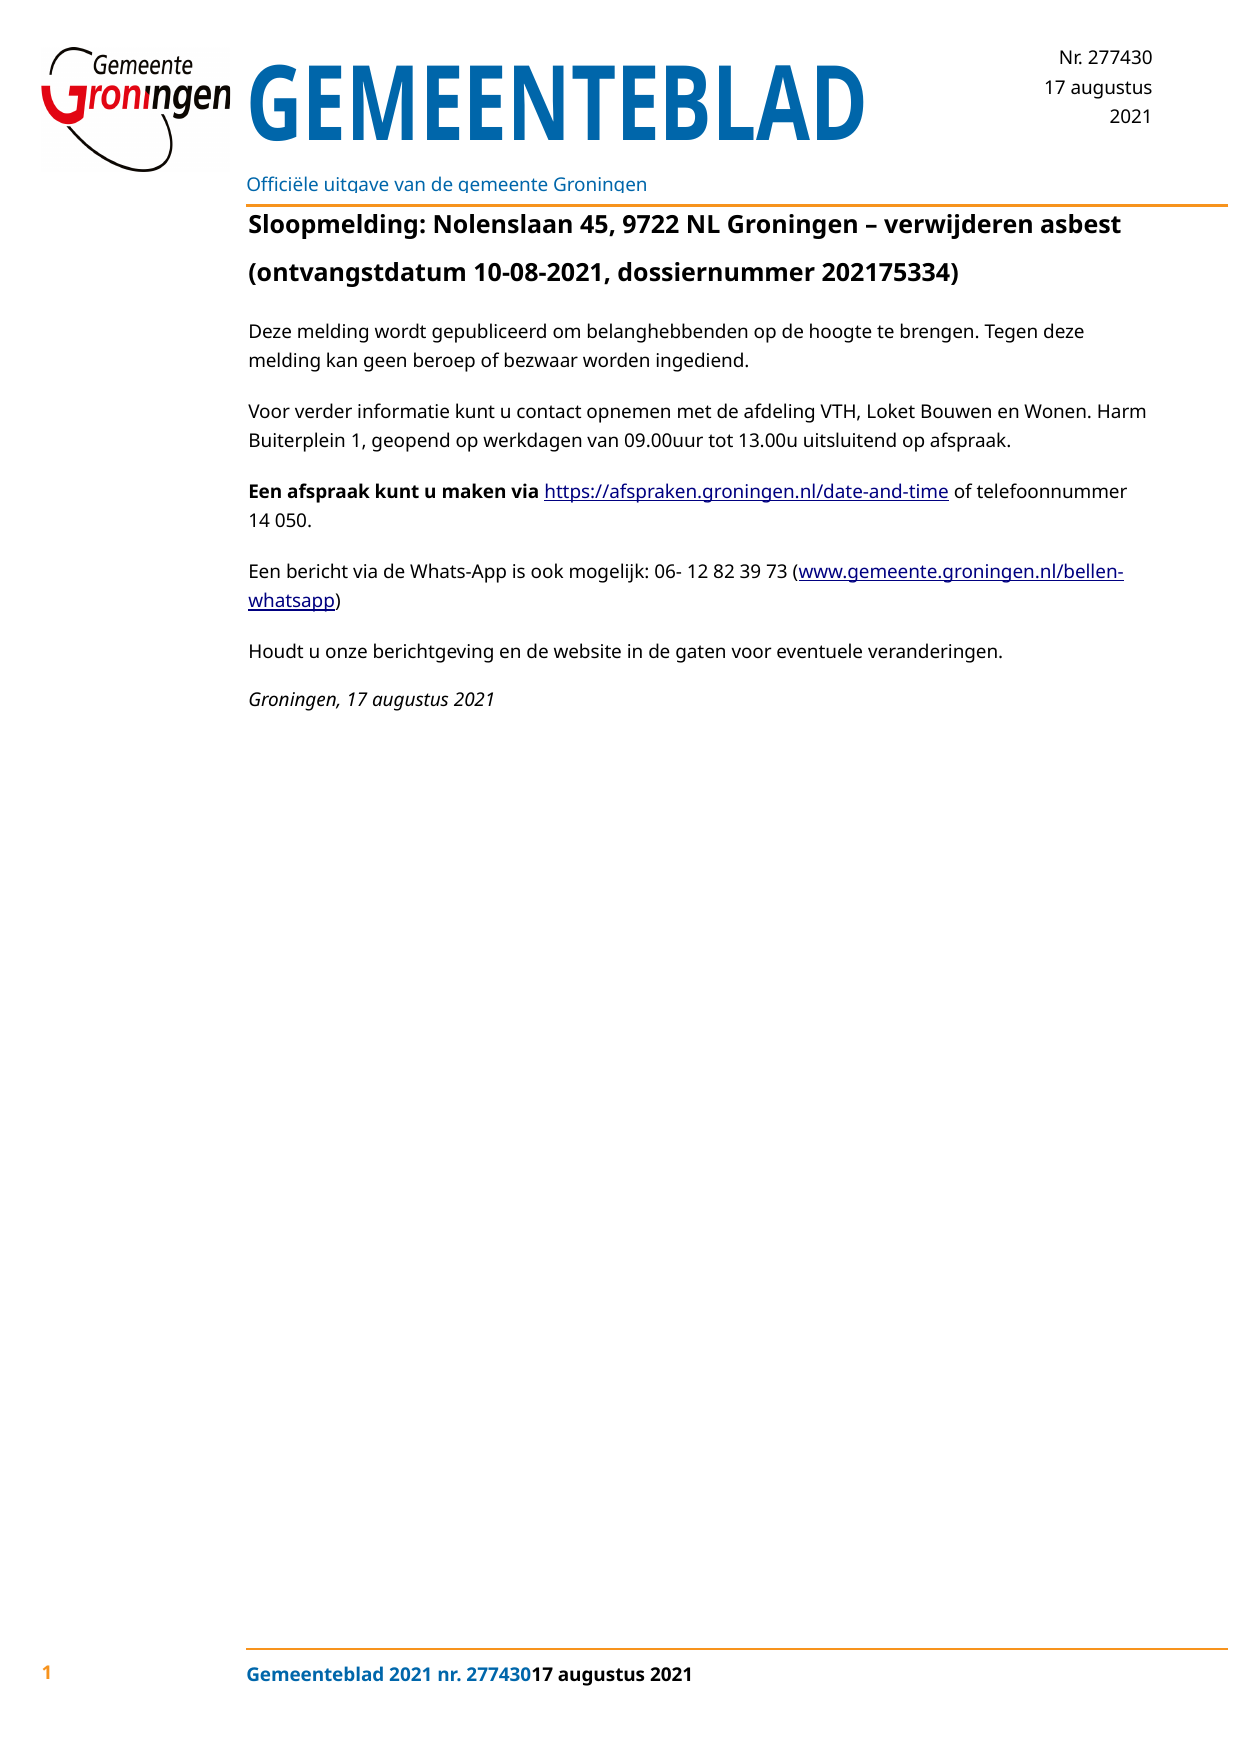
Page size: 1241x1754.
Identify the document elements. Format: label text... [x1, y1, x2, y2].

text Houdt u onze berichtgeving en de website in de gaten voor eventuele veranderingen. [248, 638, 1152, 664]
text Deze melding wordt gepubliceerd om belanghebbenden op de hoogte te brengen. Tegen deze melding kan geen beroep of bezwaar worden ingediend. [248, 318, 1152, 373]
text Groningen, 17 augustus 2021 [248, 686, 1152, 711]
text Sloopmelding: Nolenslaan 45, 9722 NL Groningen – verwijderen asbest (ontvangstdatum 10-08-2021, dossiernummer 202175334) [248, 207, 1152, 288]
text Een bericht via de Whats-App is ook mogelijk: 06- 12 82 39 73 (www.gemeente.groningen.nl/bellen-whatsapp) [248, 558, 1152, 613]
text Een afspraak kunt u maken via https://afspraken.groningen.nl/date-and-time of telefoonnummer 14 050. [248, 478, 1152, 533]
text Voor verder informatie kunt u contact opnemen met de afdeling VTH, Loket Bouwen en Wonen. Harm Buiterplein 1, geopend op werkdagen van 09.00uur tot 13.00u uitsluitend op afspraak. [248, 398, 1152, 453]
picture [41, 47, 231, 172]
